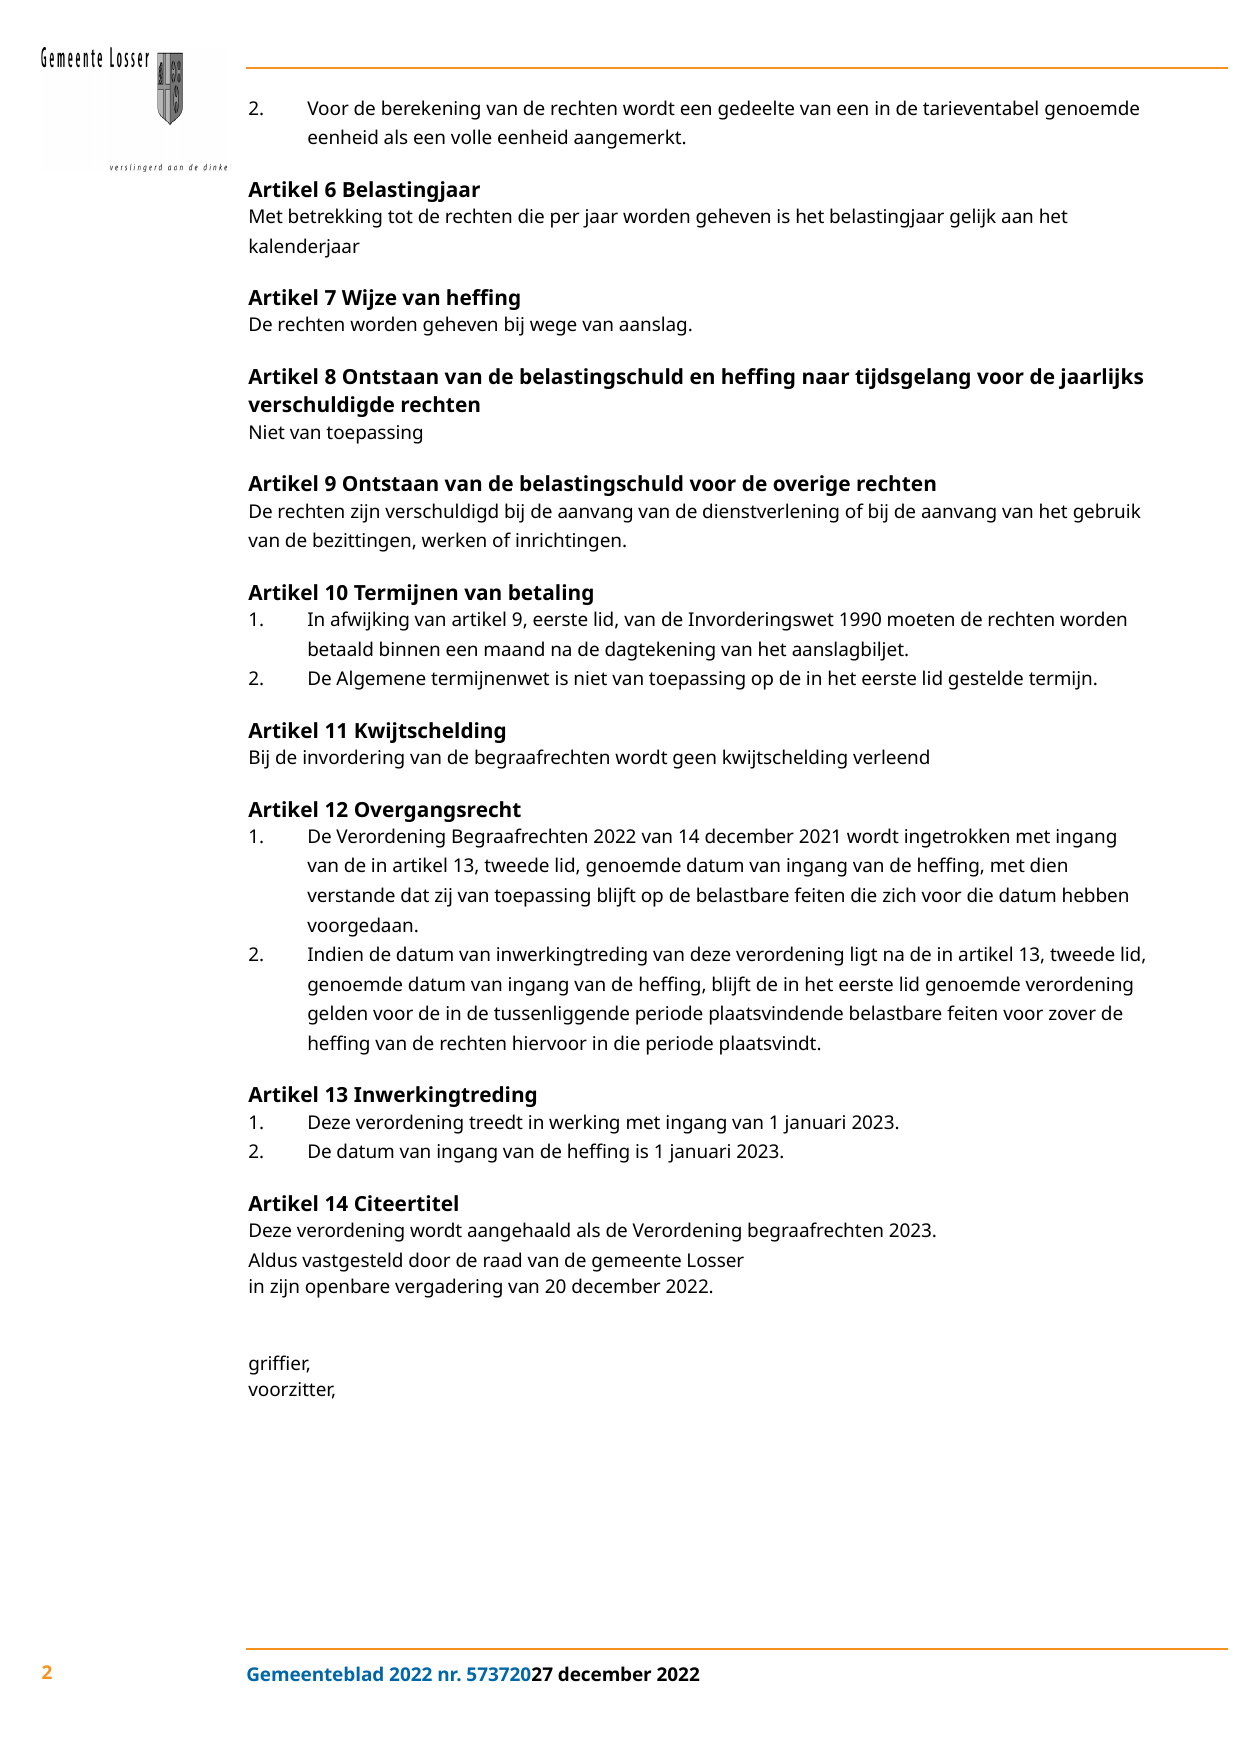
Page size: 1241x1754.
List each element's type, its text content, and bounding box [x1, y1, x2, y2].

text Artikel 11 Kwijtschelding [248, 716, 1152, 744]
text Artikel 7 Wijze van heffing [248, 283, 1152, 312]
text Artikel 6 Belastingjaar [248, 175, 1152, 203]
list De Verordening Begraafrechten 2022 van 14 december 2021 wordt ingetrokken met ingang van de in artikel 13, tweede lid, genoemde datum van ingang van de heffing, met dien verstande dat zij van toepassing blijft op de belastbare feiten die zich voor die datum hebben voorgedaan. [248, 823, 1152, 938]
list Indien de datum van inwerkingtreding van deze verordening ligt na de in artikel 13, tweede lid, genoemde datum van ingang van de heffing, blijft de in het eerste lid genoemde verordening gelden voor de in de tussenliggende periode plaatsvindende belastbare feiten voor zover de heffing van de rechten hiervoor in die periode plaatsvindt. [248, 941, 1152, 1056]
text Artikel 9 Ontstaan van de belastingschuld voor de overige rechten [248, 469, 1152, 498]
text griffier, [248, 1350, 1152, 1376]
picture [41, 47, 231, 172]
text Bij de invordering van de begraafrechten wordt geen kwijtschelding verleend [248, 744, 1152, 770]
list Voor de berekening van de rechten wordt een gedeelte van een in de tarieventabel genoemde eenheid als een volle eenheid aangemerkt. [248, 95, 1152, 150]
text Niet van toepassing [248, 419, 1152, 445]
text De rechten zijn verschuldigd bij de aanvang van de dienstverlening of bij de aanvang van het gebruik van de bezittingen, werken of inrichtingen. [248, 498, 1152, 553]
text Artikel 8 Ontstaan van de belastingschuld en heffing naar tijdsgelang voor de jaarlijks verschuldigde rechten [248, 362, 1152, 419]
text Met betrekking tot de rechten die per jaar worden geheven is het belastingjaar gelijk aan het kalenderjaar [248, 203, 1152, 258]
list In afwijking van artikel 9, eerste lid, van de Invorderingswet 1990 moeten de rechten worden betaald binnen een maand na de dagtekening van het aanslagbiljet. [248, 606, 1152, 662]
list De datum van ingang van de heffing is 1 januari 2023. [248, 1139, 1152, 1164]
text Deze verordening wordt aangehaald als de Verordening begraafrechten 2023. [248, 1217, 1152, 1243]
text Aldus vastgesteld door de raad van de gemeente Losser [248, 1247, 1152, 1273]
list De Algemene termijnenwet is niet van toepassing op de in het eerste lid gestelde termijn. [248, 665, 1152, 691]
text Artikel 12 Overgangsrecht [248, 795, 1152, 823]
text Artikel 14 Citeertitel [248, 1189, 1152, 1217]
text Artikel 10 Termijnen van betaling [248, 578, 1152, 606]
text in zijn openbare vergadering van 20 december 2022. [248, 1273, 1152, 1298]
list Deze verordening treedt in werking met ingang van 1 januari 2023. [248, 1109, 1152, 1135]
text voorzitter, [248, 1376, 1152, 1401]
text Artikel 13 Inwerkingtreding [248, 1081, 1152, 1109]
text De rechten worden geheven bij wege van aanslag. [248, 312, 1152, 337]
